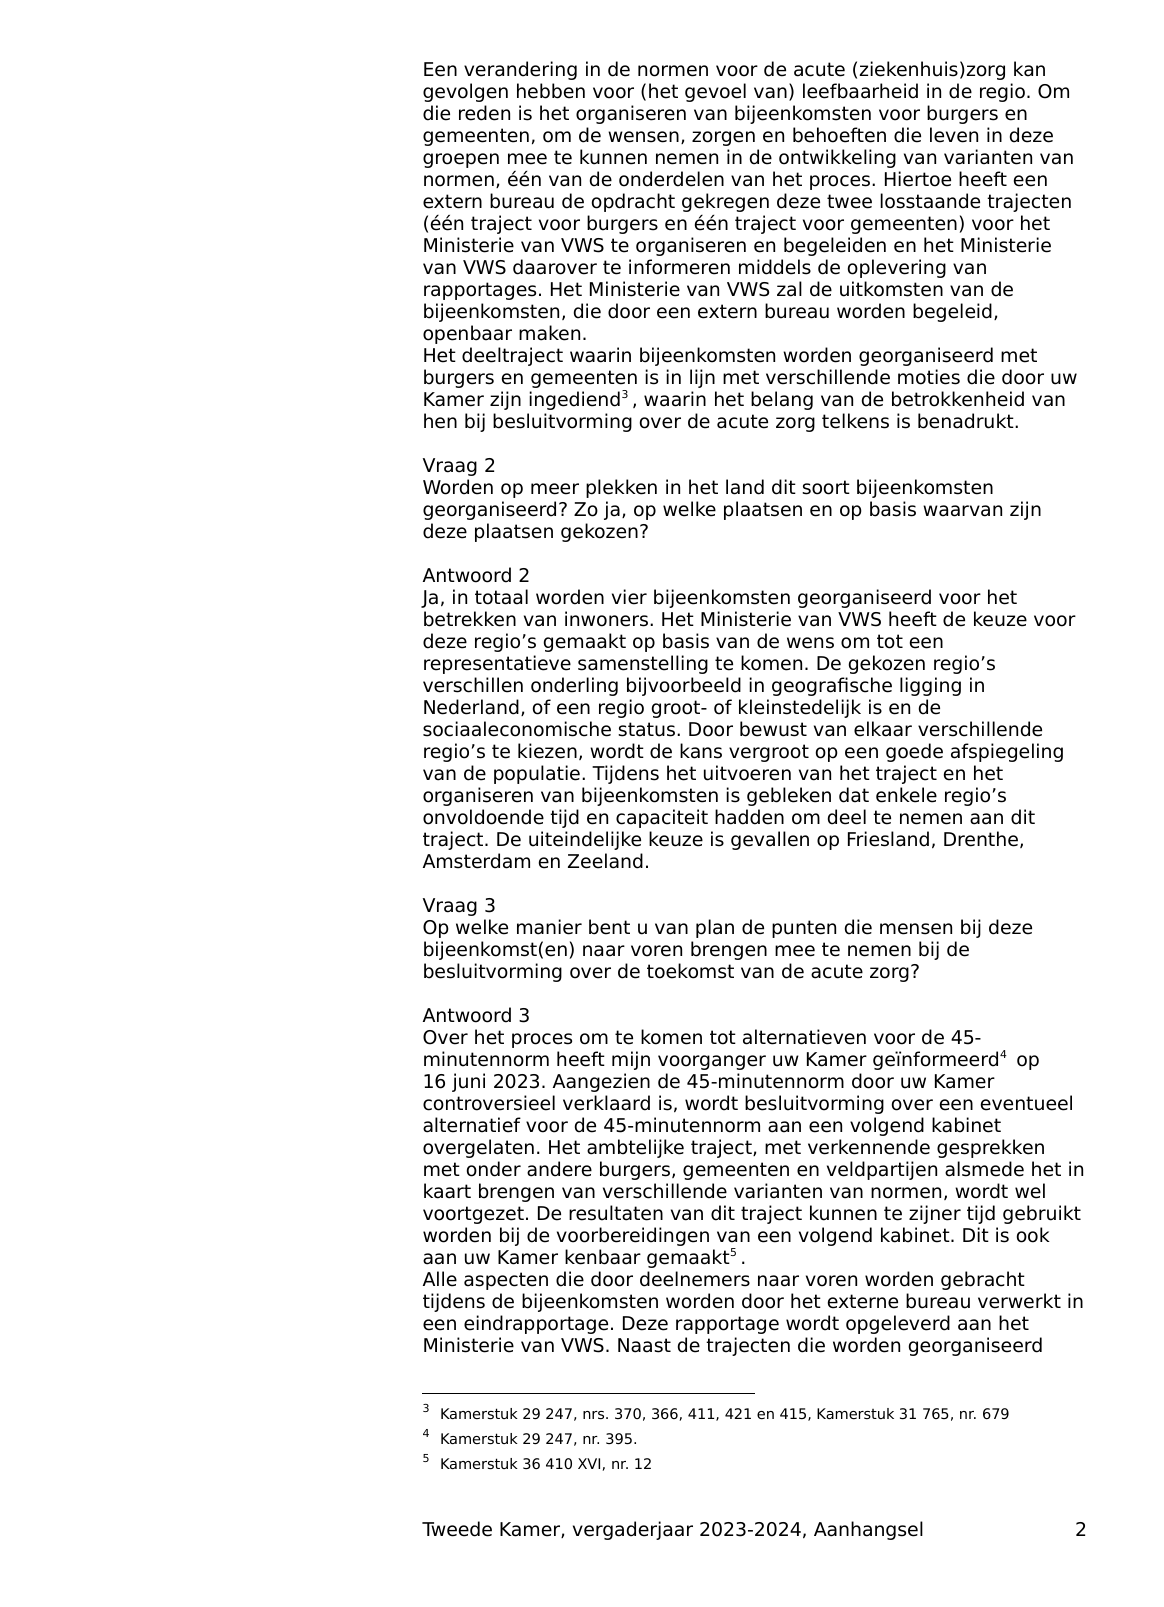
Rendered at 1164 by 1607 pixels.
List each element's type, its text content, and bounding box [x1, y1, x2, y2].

text Worden op meer plekken in het land dit soort bijeenkomsten georganiseerd? Zo ja, op welke plaatsen en op basis waarvan zijn deze plaatsen gekozen? [422, 477, 1087, 543]
text Antwoord 3 [422, 1005, 1087, 1027]
text Antwoord 2 [422, 565, 1087, 587]
text Vraag 2 [422, 455, 1087, 477]
text Over het proces om te komen tot alternatieven voor de 45-minutennorm heeft mijn voorganger uw Kamer geïnformeerd op 16 juni 2023. Aangezien de 45-minutennorm door uw Kamer controversieel verklaard is, wordt besluitvorming over een eventueel alternatief voor de 45-minutennorm aan een volgend kabinet overgelaten. Het ambtelijke traject, met verkennende gesprekken met onder andere burgers, gemeenten en veldpartijen alsmede het in kaart brengen van verschillende varianten van normen, wordt wel voortgezet. De resultaten van dit traject kunnen te zijner tijd gebruikt worden bij de voorbereidingen van een volgend kabinet. Dit is ook aan uw Kamer kenbaar gemaakt. [422, 1027, 1087, 1269]
text Kamerstuk 29 247, nrs. 370, 366, 411, 421 en 415, Kamerstuk 31 765, nr. 679 [422, 1402, 1087, 1424]
text Ja, in totaal worden vier bijeenkomsten georganiseerd voor het betrekken van inwoners. Het Ministerie van VWS heeft de keuze voor deze regio’s gemaakt op basis van de wens om tot een representatieve samenstelling te komen. De gekozen regio’s verschillen onderling bijvoorbeeld in geografische ligging in Nederland, of een regio groot- of kleinstedelijk is en de sociaaleconomische status. Door bewust van elkaar verschillende regio’s te kiezen, wordt de kans vergroot op een goede afspiegeling van de populatie. Tijdens het uitvoeren van het traject en het organiseren van bijeenkomsten is gebleken dat enkele regio’s onvoldoende tijd en capaciteit hadden om deel te nemen aan dit traject. De uiteindelijke keuze is gevallen op Friesland, Drenthe, Amsterdam en Zeeland. [422, 587, 1087, 873]
text Op welke manier bent u van plan de punten die mensen bij deze bijeenkomst(en) naar voren brengen mee te nemen bij de besluitvorming over de toekomst van de acute zorg? [422, 917, 1087, 983]
text Kamerstuk 29 247, nr. 395. [422, 1427, 1087, 1449]
text Het deeltraject waarin bijeenkomsten worden georganiseerd met burgers en gemeenten is in lijn met verschillende moties die door uw Kamer zijn ingediend, waarin het belang van de betrokkenheid van hen bij besluitvorming over de acute zorg telkens is benadrukt. [422, 345, 1087, 433]
text Vraag 3 [422, 895, 1087, 917]
text Een verandering in de normen voor de acute (ziekenhuis)zorg kan gevolgen hebben voor (het gevoel van) leefbaarheid in de regio. Om die reden is het organiseren van bijeenkomsten voor burgers en gemeenten, om de wensen, zorgen en behoeften die leven in deze groepen mee te kunnen nemen in de ontwikkeling van varianten van normen, één van de onderdelen van het proces. Hiertoe heeft een extern bureau de opdracht gekregen deze twee losstaande trajecten (één traject voor burgers en één traject voor gemeenten) voor het Ministerie van VWS te organiseren en begeleiden en het Ministerie van VWS daarover te informeren middels de oplevering van rapportages. Het Ministerie van VWS zal de uitkomsten van de bijeenkomsten, die door een extern bureau worden begeleid, openbaar maken. [422, 59, 1087, 345]
text Kamerstuk 36 410 XVI, nr. 12 [422, 1452, 1087, 1474]
text Alle aspecten die door deelnemers naar voren worden gebracht tijdens de bijeenkomsten worden door het externe bureau verwerkt in een eindrapportage. Deze rapportage wordt opgeleverd aan het Ministerie van VWS. Naast de trajecten die worden georganiseerd [422, 1269, 1087, 1357]
